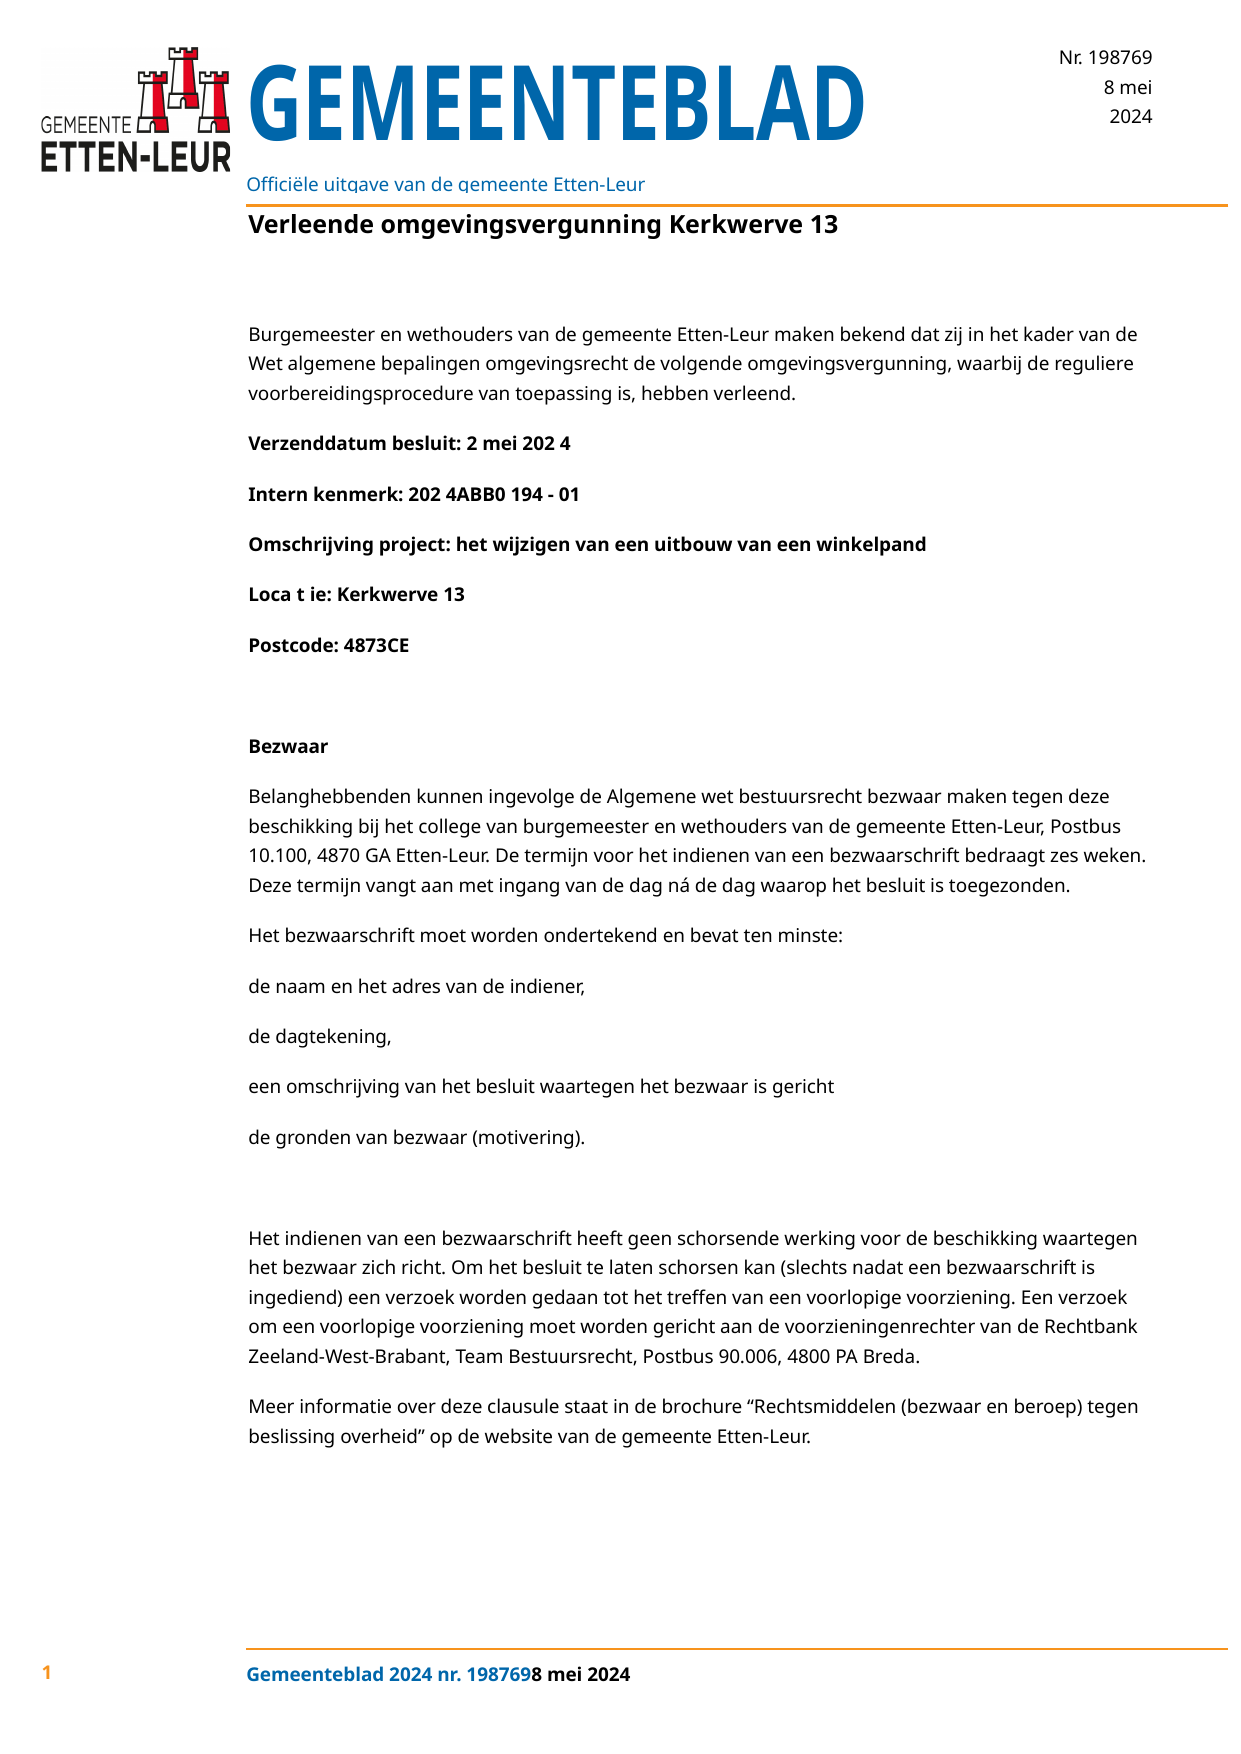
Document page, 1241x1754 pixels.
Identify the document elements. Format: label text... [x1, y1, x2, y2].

text Postcode: 4873CE [248, 632, 1152, 658]
text Verleende omgevingsvergunning Kerkwerve 13 [248, 207, 1152, 241]
text de dagtekening, [248, 1023, 1152, 1049]
text Omschrijving project: het wijzigen van een uitbouw van een winkelpand [248, 531, 1152, 557]
text Het bezwaarschrift moet worden ondertekend en bevat ten minste: [248, 922, 1152, 948]
text Loca t ie: Kerkwerve 13 [248, 582, 1152, 607]
text de gronden van bezwaar (motivering). [248, 1124, 1152, 1150]
text Bezwaar [248, 733, 1152, 758]
text Meer informatie over deze clausule staat in de brochure “Rechtsmiddelen (bezwaar en beroep) tegen beslissing overheid” op de website van de gemeente Etten-Leur. [248, 1394, 1152, 1449]
text de naam en het adres van de indiener, [248, 973, 1152, 998]
text Intern kenmerk: 202 4ABB0 194 - 01 [248, 481, 1152, 506]
text Burgemeester en wethouders van de gemeente Etten-Leur maken bekend dat zij in het kader van de Wet algemene bepalingen omgevingsrecht de volgende omgevingsvergunning, waarbij de reguliere voorbereidingsprocedure van toepassing is, hebben verleend. [248, 321, 1152, 406]
text een omschrijving van het besluit waartegen het bezwaar is gericht [248, 1074, 1152, 1099]
text Het indienen van een bezwaarschrift heeft geen schorsende werking voor de beschikking waartegen het bezwaar zich richt. Om het besluit te laten schorsen kan (slechts nadat een bezwaarschrift is ingediend) een verzoek worden gedaan tot het treffen van een voorlopige voorziening. Een verzoek om een voorlopige voorziening moet worden gericht aan de voorzieningenrechter van de Rechtbank Zeeland-West-Brabant, Team Bestuursrecht, Postbus 90.006, 4800 PA Breda. [248, 1225, 1152, 1369]
text Belanghebbenden kunnen ingevolge de Algemene wet bestuursrecht bezwaar maken tegen deze beschikking bij het college van burgemeester en wethouders van de gemeente Etten-Leur, Postbus 10.100, 4870 GA Etten-Leur. De termijn voor het indienen van een bezwaarschrift bedraagt zes weken. Deze termijn vangt aan met ingang van de dag ná de dag waarop het besluit is toegezonden. [248, 783, 1152, 898]
text Verzenddatum besluit: 2 mei 202 4 [248, 430, 1152, 456]
picture [41, 47, 231, 172]
